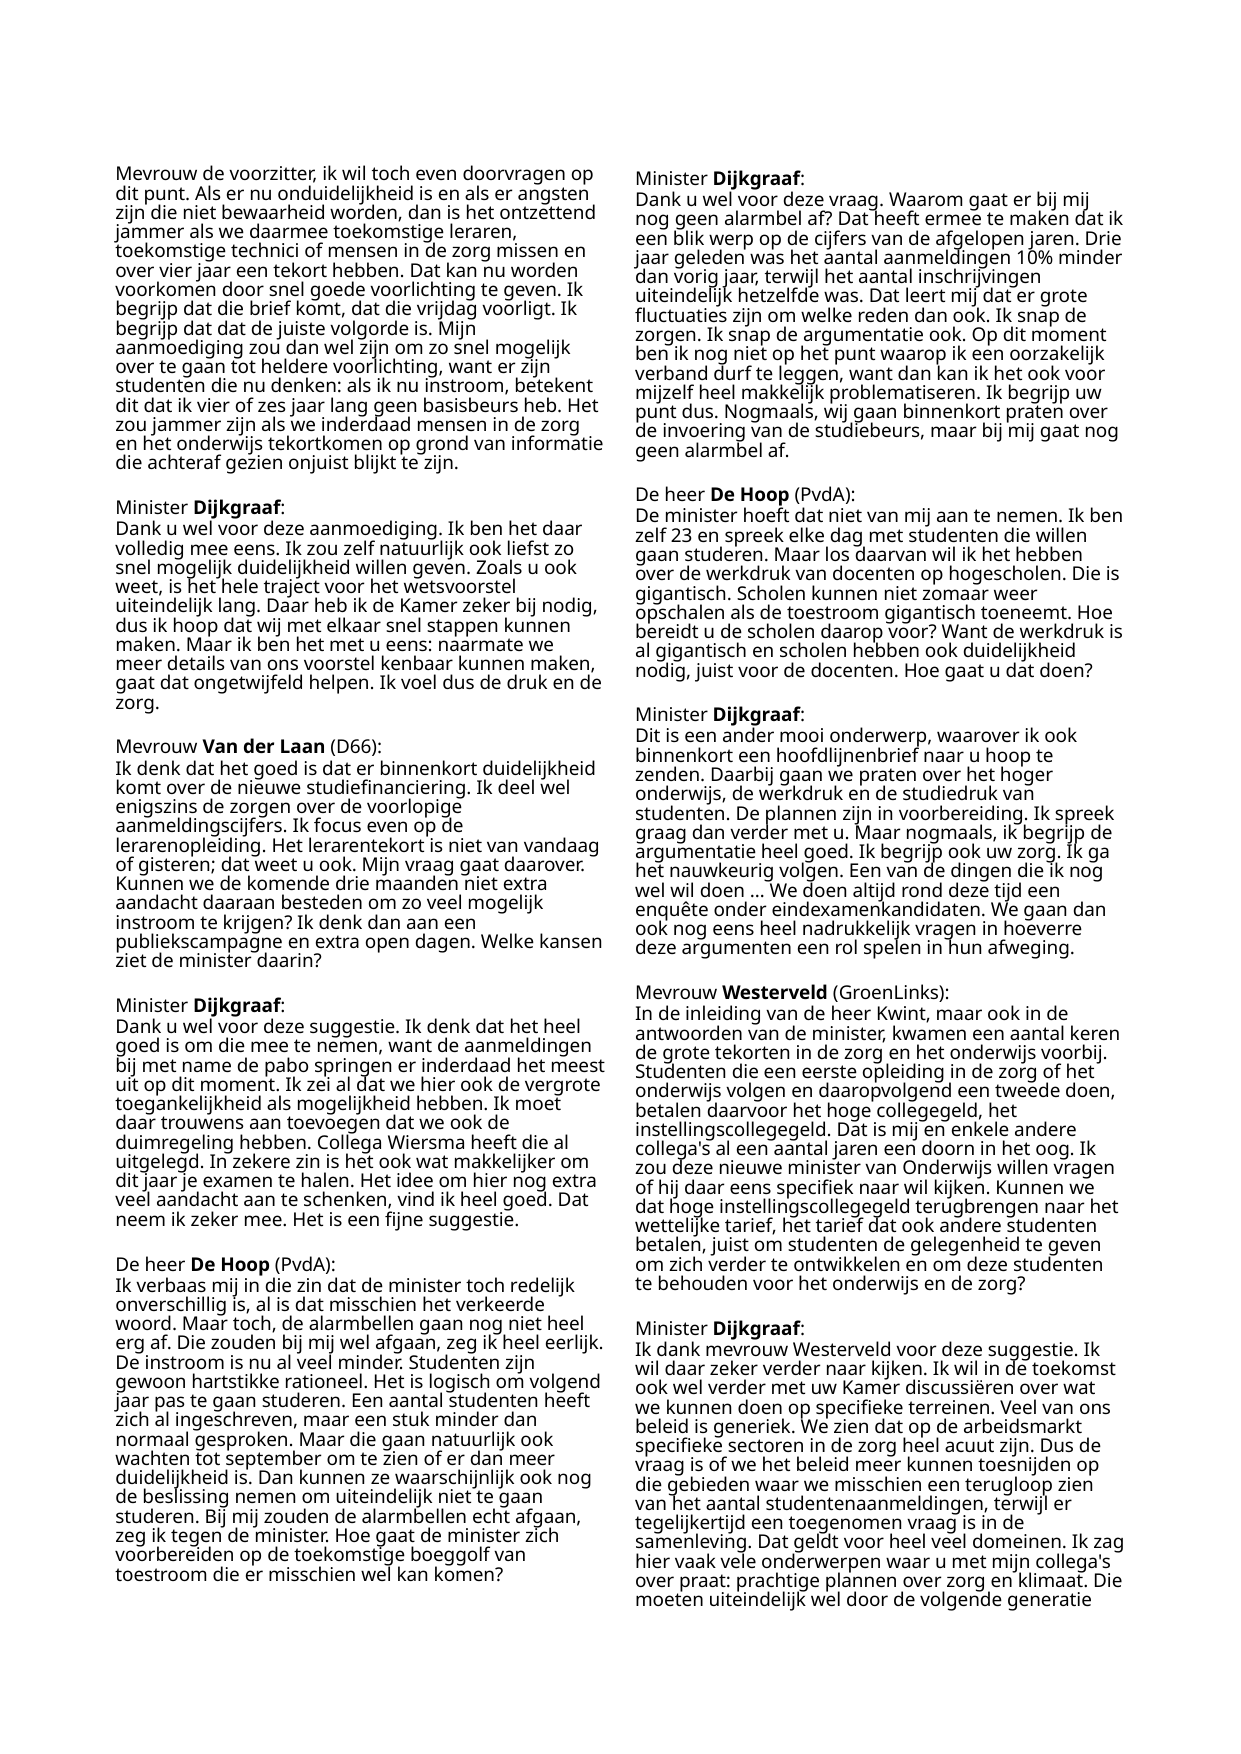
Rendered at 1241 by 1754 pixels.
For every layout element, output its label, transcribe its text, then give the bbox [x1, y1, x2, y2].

text Dank u wel voor deze suggestie. Ik denk dat het heel goed is om die mee te nemen, want de aanmeldingen bij met name de pabo springen er inderdaad het meest uit op dit moment. Ik zei al dat we hier ook de vergrote toegankelijkheid als mogelijkheid hebben. Ik moet daar trouwens aan toevoegen dat we ook de duimregeling hebben. Collega Wiersma heeft die al uitgelegd. In zekere zin is het ook wat makkelijker om dit jaar je examen te halen. Het idee om hier nog extra veel aandacht aan te schenken, vind ik heel goed. Dat neem ik zeker mee. Het is een fijne suggestie. [115, 1018, 605, 1230]
text Minister Dijkgraaf: [635, 702, 1125, 727]
text Minister Dijkgraaf: [635, 165, 1125, 191]
text De heer De Hoop (PvdA): [115, 1251, 605, 1277]
text Minister Dijkgraaf: [115, 992, 605, 1018]
text Dit is een ander mooi onderwerp, waarover ik ook binnenkort een hoofdlijnenbrief naar u hoop te zenden. Daarbij gaan we praten over het hoger onderwijs, de werkdruk en de studiedruk van studenten. De plannen zijn in voorbereiding. Ik spreek graag dan verder met u. Maar nogmaals, ik begrijp de argumentatie heel goed. Ik begrijp ook uw zorg. Ik ga het nauwkeurig volgen. Een van de dingen die ik nog wel wil doen … We doen altijd rond deze tijd een enquête onder eindexamenkandidaten. We gaan dan ook nog eens heel nadrukkelijk vragen in hoeverre deze argumenten een rol spelen in hun afweging. [635, 727, 1125, 959]
text Dank u wel voor deze vraag. Waarom gaat er bij mij nog geen alarmbel af? Dat heeft ermee te maken dat ik een blik werp op de cijfers van de afgelopen jaren. Drie jaar geleden was het aantal aanmeldingen 10% minder dan vorig jaar, terwijl het aantal inschrijvingen uiteindelijk hetzelfde was. Dat leert mij dat er grote fluctuaties zijn om welke reden dan ook. Ik snap de zorgen. Ik snap de argumentatie ook. Op dit moment ben ik nog niet op het punt waarop ik een oorzakelijk verband durf te leggen, want dan kan ik het ook voor mijzelf heel makkelijk problematiseren. Ik begrijp uw punt dus. Nogmaals, wij gaan binnenkort praten over de invoering van de studiebeurs, maar bij mij gaat nog geen alarmbel af. [635, 191, 1125, 461]
text De minister hoeft dat niet van mij aan te nemen. Ik ben zelf 23 en spreek elke dag met studenten die willen gaan studeren. Maar los daarvan wil ik het hebben over de werkdruk van docenten op hogescholen. Die is gigantisch. Scholen kunnen niet zomaar weer opschalen als de toestroom gigantisch toeneemt. Hoe bereidt u de scholen daarop voor? Want de werkdruk is al gigantisch en scholen hebben ook duidelijkheid nodig, juist voor de docenten. Hoe gaat u dat doen? [635, 507, 1125, 681]
text Minister Dijkgraaf: [635, 1315, 1125, 1341]
text Mevrouw de voorzitter, ik wil toch even doorvragen op dit punt. Als er nu onduidelijkheid is en als er angsten zijn die niet bewaarheid worden, dan is het ontzettend jammer als we daarmee toekomstige leraren, toekomstige technici of mensen in de zorg missen en over vier jaar een tekort hebben. Dat kan nu worden voorkomen door snel goede voorlichting te geven. Ik begrijp dat die brief komt, dat die vrijdag voorligt. Ik begrijp dat dat de juiste volgorde is. Mijn aanmoediging zou dan wel zijn om zo snel mogelijk over te gaan tot heldere voorlichting, want er zijn studenten die nu denken: als ik nu instroom, betekent dit dat ik vier of zes jaar lang geen basisbeurs heb. Het zou jammer zijn als we inderdaad mensen in de zorg en het onderwijs tekortkomen op grond van informatie die achteraf gezien onjuist blijkt te zijn. [115, 165, 605, 474]
text Ik denk dat het goed is dat er binnenkort duidelijkheid komt over de nieuwe studiefinanciering. Ik deel wel enigszins de zorgen over de voorlopige aanmeldingscijfers. Ik focus even op de lerarenopleiding. Het lerarentekort is niet van vandaag of gisteren; dat weet u ook. Mijn vraag gaat daarover. Kunnen we de komende drie maanden niet extra aandacht daaraan besteden om zo veel mogelijk instroom te krijgen? Ik denk dan aan een publiekscampagne en extra open dagen. Welke kansen ziet de minister daarin? [115, 759, 605, 971]
text Dank u wel voor deze aanmoediging. Ik ben het daar volledig mee eens. Ik zou zelf natuurlijk ook liefst zo snel mogelijk duidelijkheid willen geven. Zoals u ook weet, is het hele traject voor het wetsvoorstel uiteindelijk lang. Daar heb ik de Kamer zeker bij nodig, dus ik hoop dat wij met elkaar snel stappen kunnen maken. Maar ik ben het met u eens: naarmate we meer details van ons voorstel kenbaar kunnen maken, gaat dat ongetwijfeld helpen. Ik voel dus de druk en de zorg. [115, 520, 605, 713]
text Ik dank mevrouw Westerveld voor deze suggestie. Ik wil daar zeker verder naar kijken. Ik wil in de toekomst ook wel verder met uw Kamer discussiëren over wat we kunnen doen op specifieke terreinen. Veel van ons beleid is generiek. We zien dat op de arbeidsmarkt specifieke sectoren in de zorg heel acuut zijn. Dus de vraag is of we het beleid meer kunnen toesnijden op die gebieden waar we misschien een terugloop zien van het aantal studentenaanmeldingen, terwijl er tegelijkertijd een toegenomen vraag is in de samenleving. Dat geldt voor heel veel domeinen. Ik zag hier vaak vele onderwerpen waar u met mijn collega's over praat: prachtige plannen over zorg en klimaat. Die moeten uiteindelijk wel door de volgende generatie [635, 1341, 1125, 1611]
text Minister Dijkgraaf: [115, 494, 605, 520]
text In de inleiding van de heer Kwint, maar ook in de antwoorden van de minister, kwamen een aantal keren de grote tekorten in de zorg en het onderwijs voorbij. Studenten die een eerste opleiding in de zorg of het onderwijs volgen en daaropvolgend een tweede doen, betalen daarvoor het hoge collegegeld, het instellingscollegegeld. Dat is mij en enkele andere collega's al een aantal jaren een doorn in het oog. Ik zou deze nieuwe minister van Onderwijs willen vragen of hij daar eens specifiek naar wil kijken. Kunnen we dat hoge instellingscollegegeld terugbrengen naar het wettelijke tarief, het tarief dat ook andere studenten betalen, juist om studenten de gelegenheid te geven om zich verder te ontwikkelen en om deze studenten te behouden voor het onderwijs en de zorg? [635, 1005, 1125, 1294]
text Mevrouw Van der Laan (D66): [115, 734, 605, 759]
text Ik verbaas mij in die zin dat de minister toch redelijk onverschillig is, al is dat misschien het verkeerde woord. Maar toch, de alarmbellen gaan nog niet heel erg af. Die zouden bij mij wel afgaan, zeg ik heel eerlijk. De instroom is nu al veel minder. Studenten zijn gewoon hartstikke rationeel. Het is logisch om volgend jaar pas te gaan studeren. Een aantal studenten heeft zich al ingeschreven, maar een stuk minder dan normaal gesproken. Maar die gaan natuurlijk ook wachten tot september om te zien of er dan meer duidelijkheid is. Dan kunnen ze waarschijnlijk ook nog de beslissing nemen om uiteindelijk niet te gaan studeren. Bij mij zouden de alarmbellen echt afgaan, zeg ik tegen de minister. Hoe gaat de minister zich voorbereiden op de toekomstige boeggolf van toestroom die er misschien wel kan komen? [115, 1277, 605, 1585]
text De heer De Hoop (PvdA): [635, 482, 1125, 507]
text Mevrouw Westerveld (GroenLinks): [635, 979, 1125, 1005]
